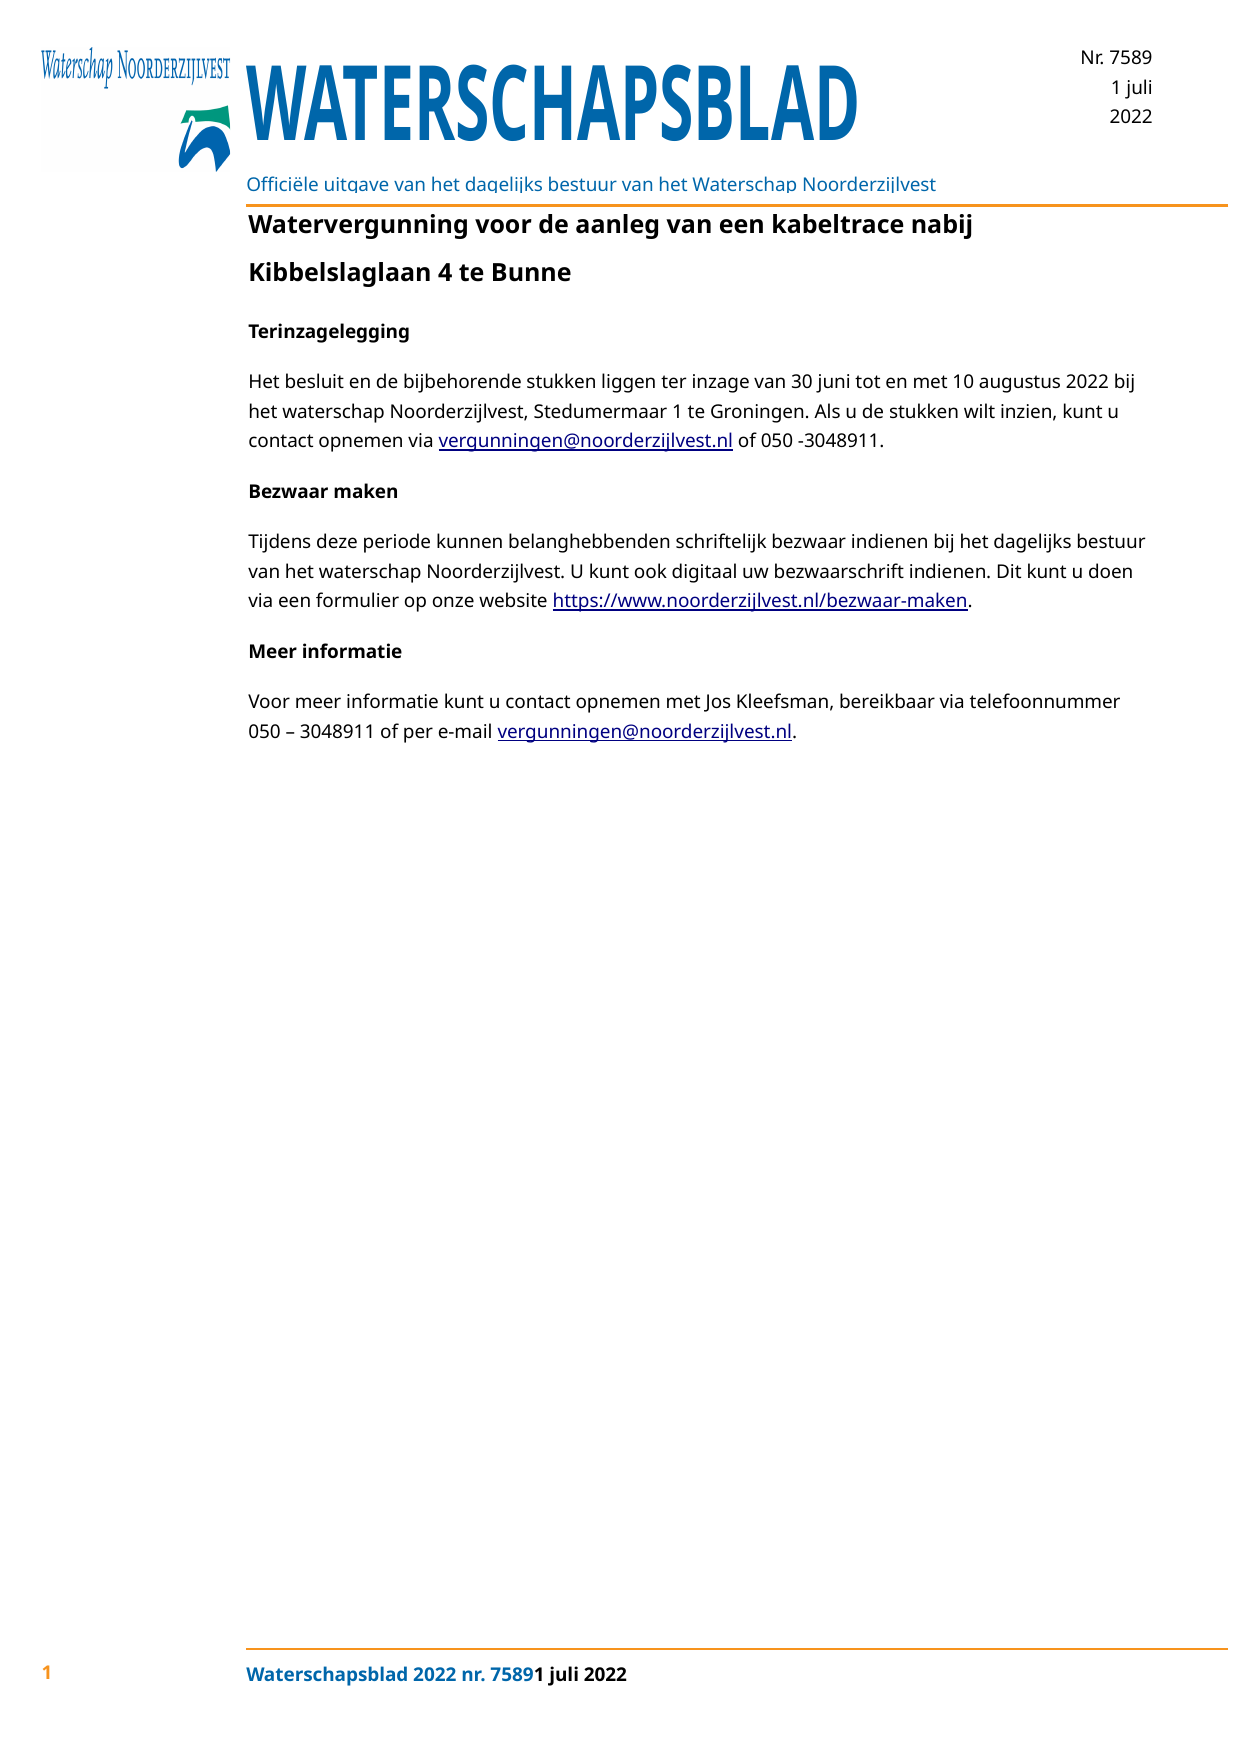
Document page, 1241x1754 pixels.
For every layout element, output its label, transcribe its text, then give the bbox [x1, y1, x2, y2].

picture [41, 47, 231, 172]
text Terinzagelegging [248, 318, 1152, 344]
text Watervergunning voor de aanleg van een kabeltrace nabij Kibbelslaglaan 4 te Bunne [248, 207, 1152, 288]
text Het besluit en de bijbehorende stukken liggen ter inzage van 30 juni tot en met 10 augustus 2022 bij het waterschap Noorderzijlvest, Stedumermaar 1 te Groningen. Als u de stukken wilt inzien, kunt u contact opnemen via vergunningen@noorderzijlvest.nl of 050 -3048911. [248, 368, 1152, 453]
text Tijdens deze periode kunnen belanghebbenden schriftelijk bezwaar indienen bij het dagelijks bestuur van het waterschap Noorderzijlvest. U kunt ook digitaal uw bezwaarschrift indienen. Dit kunt u doen via een formulier op onze website https://www.noorderzijlvest.nl/bezwaar-maken. [248, 528, 1152, 613]
text Voor meer informatie kunt u contact opnemen met Jos Kleefsman, bereikbaar via telefoonnummer 050 – 3048911 of per e-mail vergunningen@noorderzijlvest.nl. [248, 688, 1152, 744]
text Meer informatie [248, 638, 1152, 664]
text Bezwaar maken [248, 478, 1152, 504]
